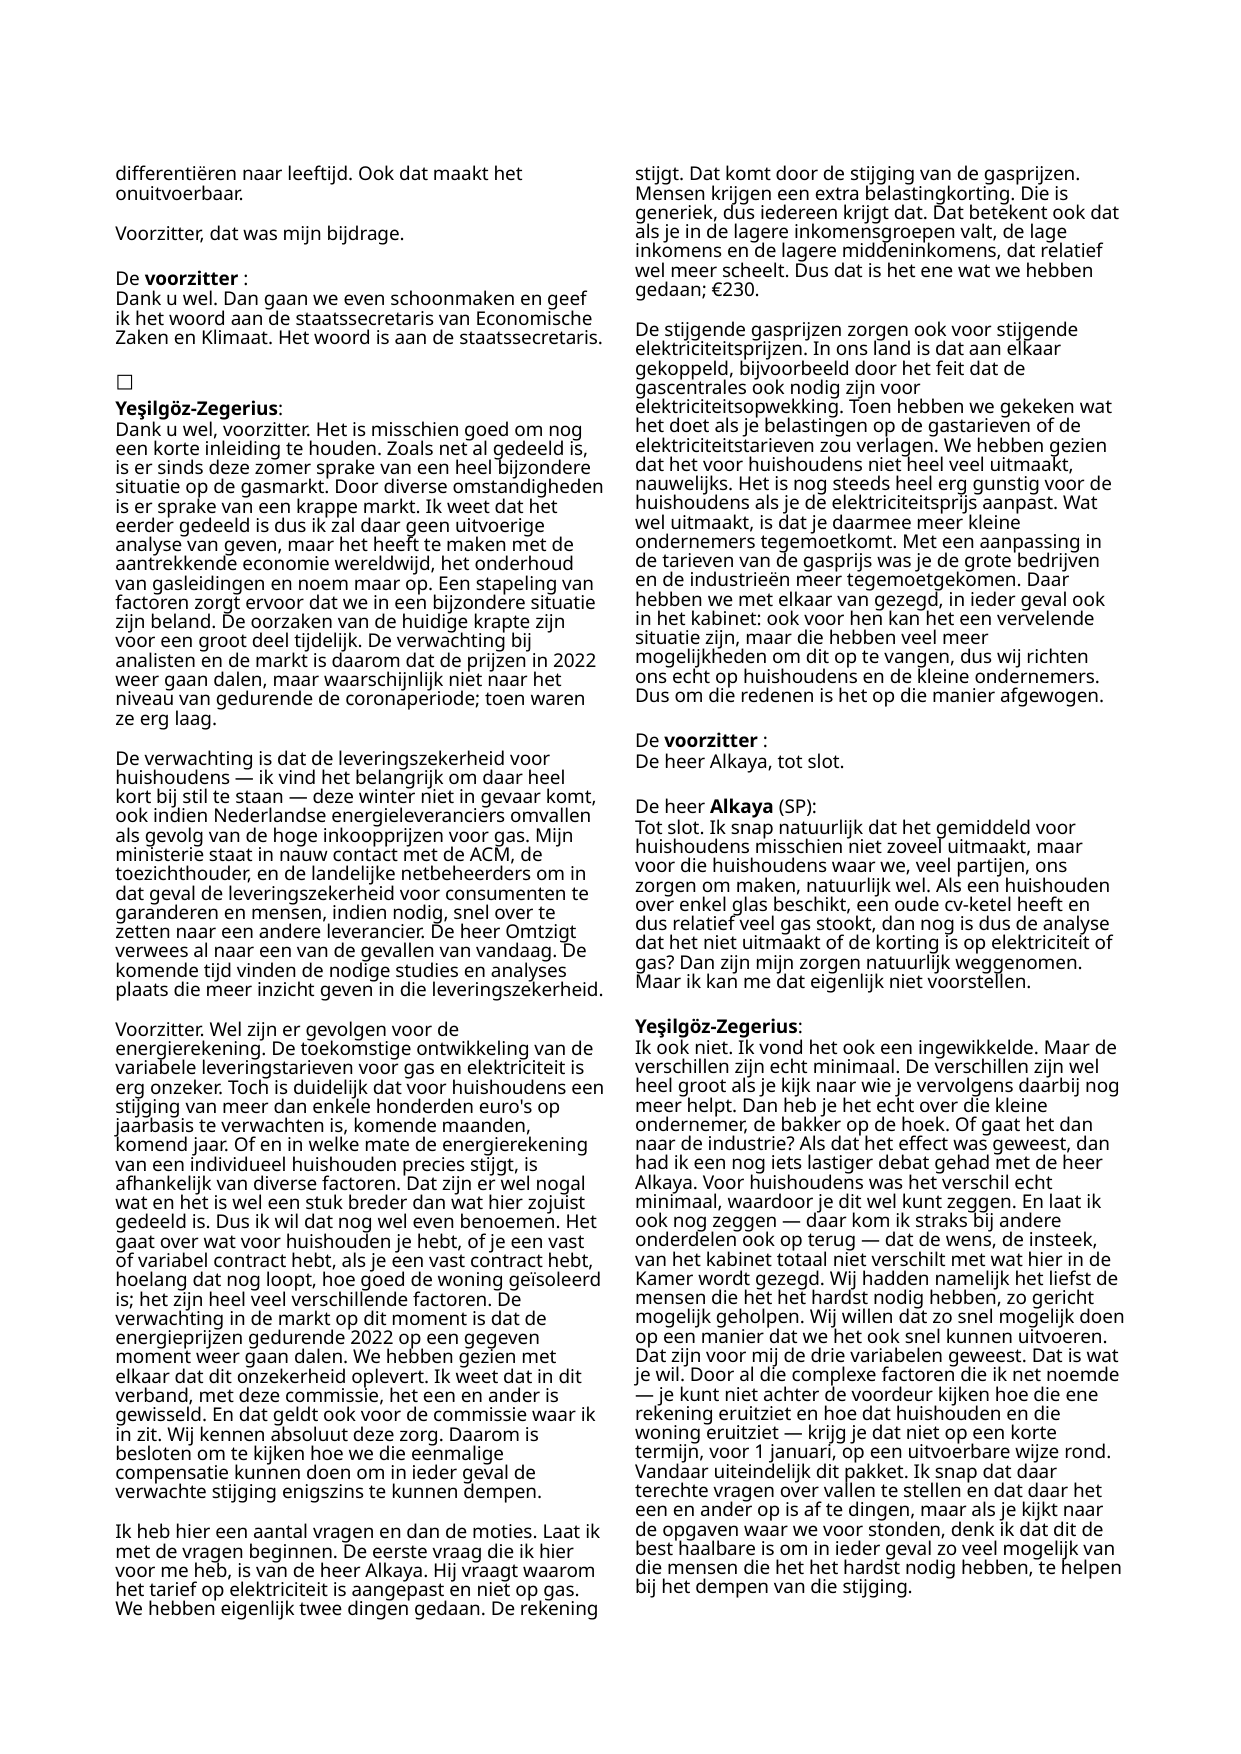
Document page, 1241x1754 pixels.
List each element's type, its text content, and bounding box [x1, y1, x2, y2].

text ⬜ [115, 369, 605, 395]
text Yeşilgöz-Zegerius: [635, 1013, 1125, 1039]
text Dank u wel. Dan gaan we even schoonmaken en geef ik het woord aan de staatssecretaris van Economische Zaken en Klimaat. Het woord is aan de staatssecretaris. [115, 290, 605, 348]
text Voorzitter. Wel zijn er gevolgen voor de energierekening. De toekomstige ontwikkeling van de variabele leveringstarieven voor gas en elektriciteit is erg onzeker. Toch is duidelijk dat voor huishoudens een stijging van meer dan enkele honderden euro's op jaarbasis te verwachten is, komende maanden, komend jaar. Of en in welke mate de energierekening van een individueel huishouden precies stijgt, is afhankelijk van diverse factoren. Dat zijn er wel nogal wat en het is wel een stuk breder dan wat hier zojuist gedeeld is. Dus ik wil dat nog wel even benoemen. Het gaat over wat voor huishouden je hebt, of je een vast of variabel contract hebt, als je een vast contract hebt, hoelang dat nog loopt, hoe goed de woning geïsoleerd is; het zijn heel veel verschillende factoren. De verwachting in de markt op dit moment is dat de energieprijzen gedurende 2022 op een gegeven moment weer gaan dalen. We hebben gezien met elkaar dat dit onzekerheid oplevert. Ik weet dat in dit verband, met deze commissie, het een en ander is gewisseld. En dat geldt ook voor de commissie waar ik in zit. Wij kennen absoluut deze zorg. Daarom is besloten om te kijken hoe we die eenmalige compensatie kunnen doen om in ieder geval de verwachte stijging enigszins te kunnen dempen. [115, 1021, 605, 1503]
text De heer Alkaya (SP): [635, 793, 1125, 819]
text Voorzitter, dat was mijn bijdrage. [115, 224, 605, 244]
text De voorzitter : [635, 727, 1125, 753]
text De stijgende gasprijzen zorgen ook voor stijgende elektriciteitsprijzen. In ons land is dat aan elkaar gekoppeld, bijvoorbeeld door het feit dat de gascentrales ook nodig zijn voor elektriciteitsopwekking. Toen hebben we gekeken wat het doet als je belastingen op de gastarieven of de elektriciteitstarieven zou verlagen. We hebben gezien dat het voor huishoudens niet heel veel uitmaakt, nauwelijks. Het is nog steeds heel erg gunstig voor de huishoudens als je de elektriciteitsprijs aanpast. Wat wel uitmaakt, is dat je daarmee meer kleine ondernemers tegemoetkomt. Met een aanpassing in de tarieven van de gasprijs was je de grote bedrijven en de industrieën meer tegemoetgekomen. Daar hebben we met elkaar van gezegd, in ieder geval ook in het kabinet: ook voor hen kan het een vervelende situatie zijn, maar die hebben veel meer mogelijkheden om dit op te vangen, dus wij richten ons echt op huishoudens en de kleine ondernemers. Dus om die redenen is het op die manier afgewogen. [635, 321, 1125, 706]
text Ik heb hier een aantal vragen en dan de moties. Laat ik met de vragen beginnen. De eerste vraag die ik hier voor me heb, is van de heer Alkaya. Hij vraagt waarom het tarief op elektriciteit is aangepast en niet op gas. We hebben eigenlijk twee dingen gedaan. De rekening [115, 1523, 605, 1620]
text Tot slot. Ik snap natuurlijk dat het gemiddeld voor huishoudens misschien niet zoveel uitmaakt, maar voor die huishoudens waar we, veel partijen, ons zorgen om maken, natuurlijk wel. Als een huishouden over enkel glas beschikt, een oude cv-ketel heeft en dus relatief veel gas stookt, dan nog is dus de analyse dat het niet uitmaakt of de korting is op elektriciteit of gas? Dan zijn mijn zorgen natuurlijk weggenomen. Maar ik kan me dat eigenlijk niet voorstellen. [635, 819, 1125, 992]
text De voorzitter : [115, 265, 605, 290]
text Ik ook niet. Ik vond het ook een ingewikkelde. Maar de verschillen zijn echt minimaal. De verschillen zijn wel heel groot als je kijk naar wie je vervolgens daarbij nog meer helpt. Dan heb je het echt over die kleine ondernemer, de bakker op de hoek. Of gaat het dan naar de industrie? Als dat het effect was geweest, dan had ik een nog iets lastiger debat gehad met de heer Alkaya. Voor huishoudens was het verschil echt minimaal, waardoor je dit wel kunt zeggen. En laat ik ook nog zeggen — daar kom ik straks bij andere onderdelen ook op terug — dat de wens, de insteek, van het kabinet totaal niet verschilt met wat hier in de Kamer wordt gezegd. Wij hadden namelijk het liefst de mensen die het het hardst nodig hebben, zo gericht mogelijk geholpen. Wij willen dat zo snel mogelijk doen op een manier dat we het ook snel kunnen uitvoeren. Dat zijn voor mij de drie variabelen geweest. Dat is wat je wil. Door al die complexe factoren die ik net noemde — je kunt niet achter de voordeur kijken hoe die ene rekening eruitziet en hoe dat huishouden en die woning eruitziet — krijg je dat niet op een korte termijn, voor 1 januari, op een uitvoerbare wijze rond. Vandaar uiteindelijk dit pakket. Ik snap dat daar terechte vragen over vallen te stellen en dat daar het een en ander op is af te dingen, maar als je kijkt naar de opgaven waar we voor stonden, denk ik dat dit de best haalbare is om in ieder geval zo veel mogelijk van die mensen die het het hardst nodig hebben, te helpen bij het dempen van die stijging. [635, 1039, 1125, 1598]
text Yeşilgöz-Zegerius: [115, 395, 605, 421]
text Dank u wel, voorzitter. Het is misschien goed om nog een korte inleiding te houden. Zoals net al gedeeld is, is er sinds deze zomer sprake van een heel bijzondere situatie op de gasmarkt. Door diverse omstandigheden is er sprake van een krappe markt. Ik weet dat het eerder gedeeld is dus ik zal daar geen uitvoerige analyse van geven, maar het heeft te maken met de aantrekkende economie wereldwijd, het onderhoud van gasleidingen en noem maar op. Een stapeling van factoren zorgt ervoor dat we in een bijzondere situatie zijn beland. De oorzaken van de huidige krapte zijn voor een groot deel tijdelijk. De verwachting bij analisten en de markt is daarom dat de prijzen in 2022 weer gaan dalen, maar waarschijnlijk niet naar het niveau van gedurende de coronaperiode; toen waren ze erg laag. [115, 421, 605, 729]
text differentiëren naar leeftijd. Ook dat maakt het onuitvoerbaar. [115, 165, 605, 204]
text De verwachting is dat de leveringszekerheid voor huishoudens — ik vind het belangrijk om daar heel kort bij stil te staan — deze winter niet in gevaar komt, ook indien Nederlandse energieleveranciers omvallen als gevolg van de hoge inkoopprijzen voor gas. Mijn ministerie staat in nauw contact met de ACM, de toezichthouder, en de landelijke netbeheerders om in dat geval de leveringszekerheid voor consumenten te garanderen en mensen, indien nodig, snel over te zetten naar een andere leverancier. De heer Omtzigt verwees al naar een van de gevallen van vandaag. De komende tijd vinden de nodige studies en analyses plaats die meer inzicht geven in die leveringszekerheid. [115, 749, 605, 1000]
text stijgt. Dat komt door de stijging van de gasprijzen. Mensen krijgen een extra belastingkorting. Die is generiek, dus iedereen krijgt dat. Dat betekent ook dat als je in de lagere inkomensgroepen valt, de lage inkomens en de lagere middeninkomens, dat relatief wel meer scheelt. Dus dat is het ene wat we hebben gedaan; €230. [635, 165, 1125, 300]
text De heer Alkaya, tot slot. [635, 753, 1125, 772]
